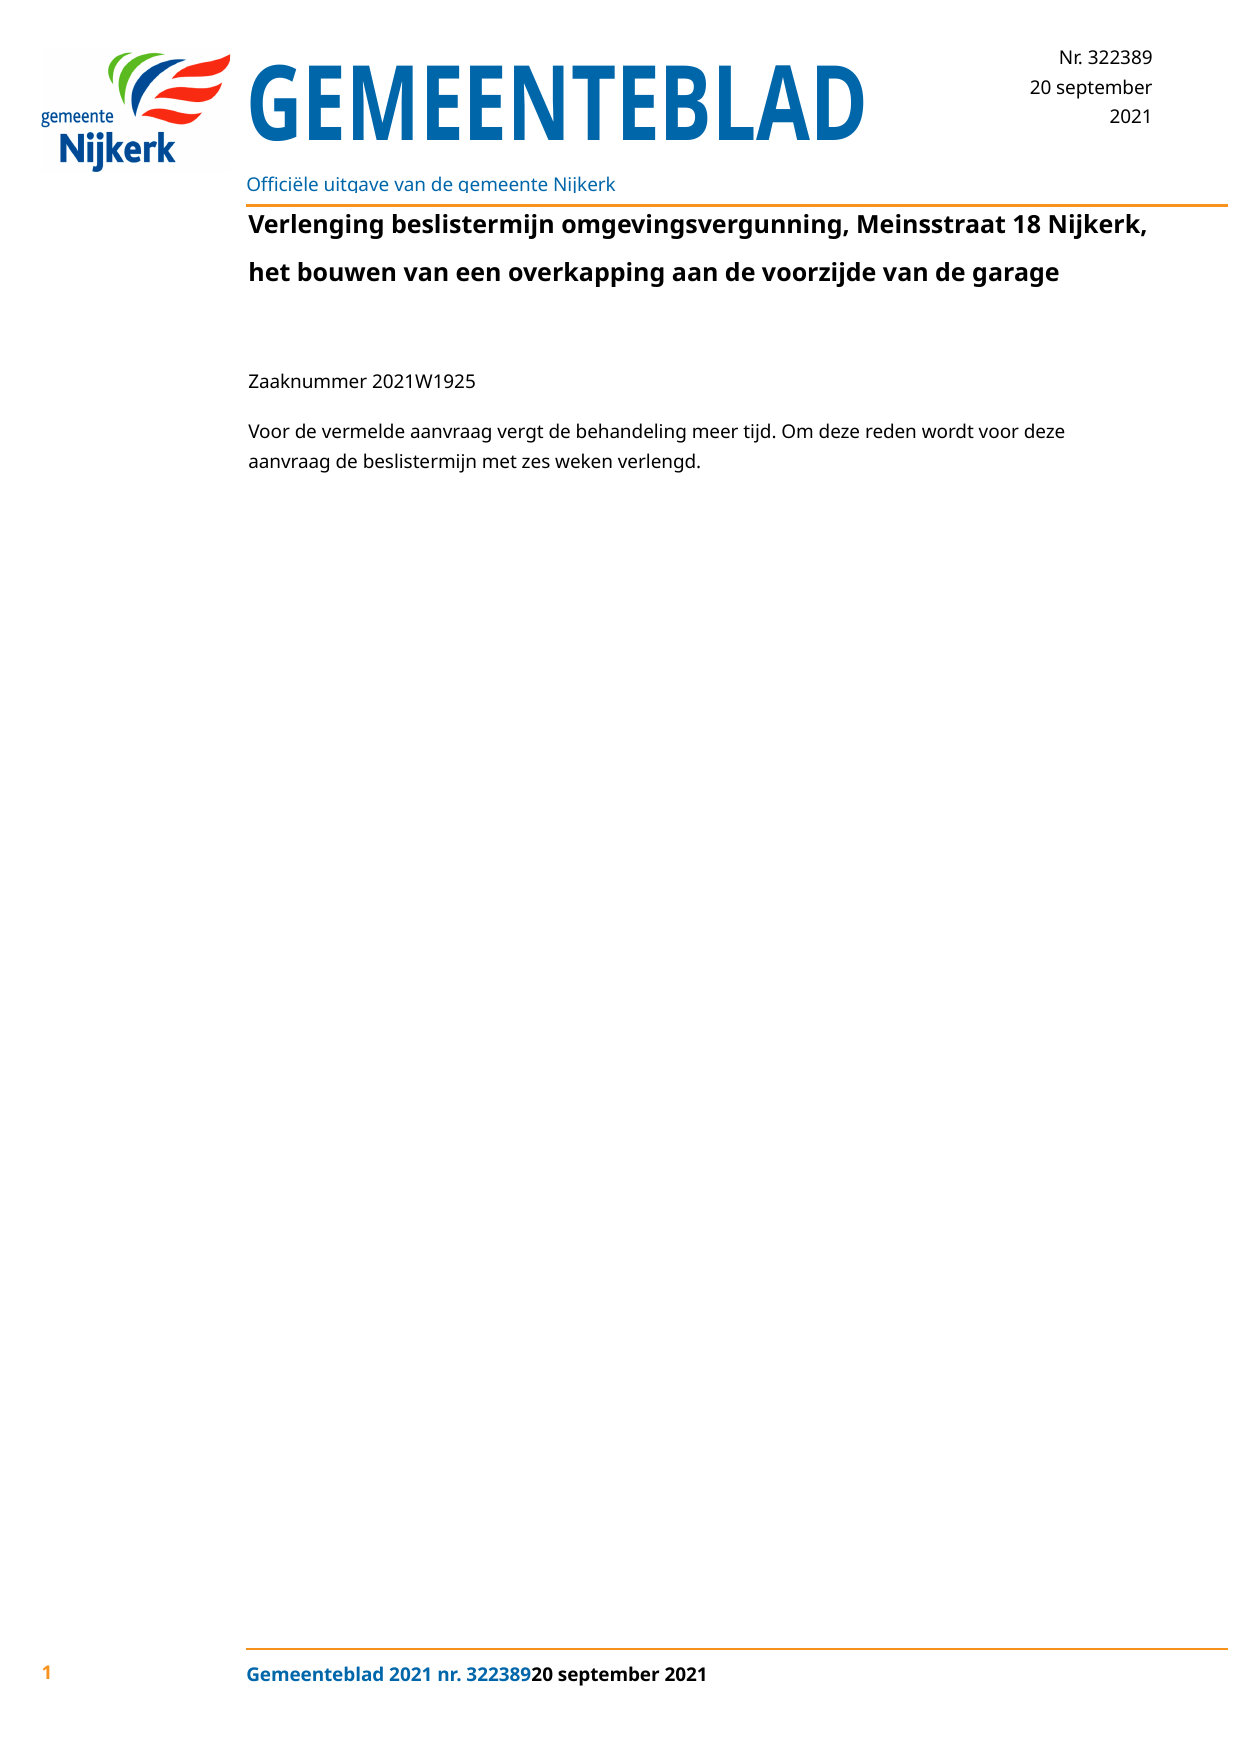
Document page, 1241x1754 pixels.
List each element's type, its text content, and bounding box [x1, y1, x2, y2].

text Voor de vermelde aanvraag vergt de behandeling meer tijd. Om deze reden wordt voor deze aanvraag de beslistermijn met zes weken verlengd. [248, 419, 1152, 474]
text Verlenging beslistermijn omgevingsvergunning, Meinsstraat 18 Nijkerk, het bouwen van een overkapping aan de voorzijde van de garage [248, 207, 1152, 288]
picture [41, 47, 231, 172]
text Zaaknummer 2021W1925 [248, 368, 1152, 394]
